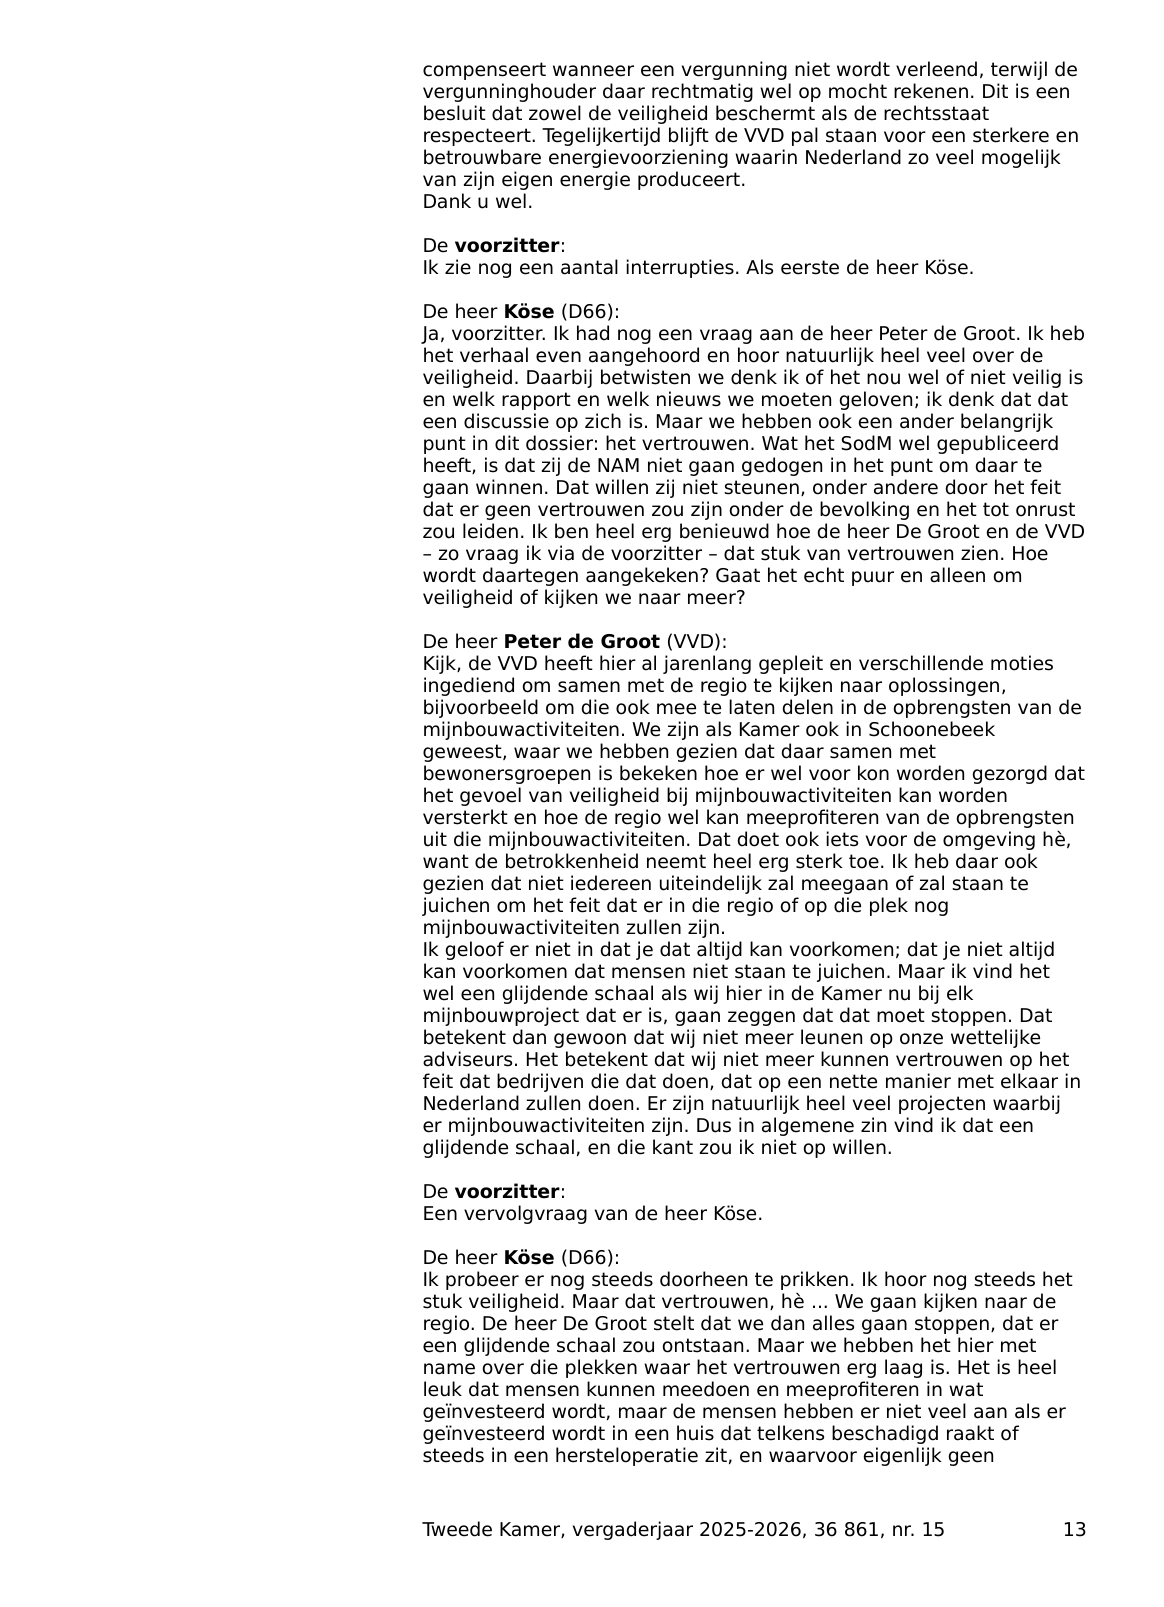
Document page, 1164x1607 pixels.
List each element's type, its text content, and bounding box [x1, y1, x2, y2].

text De voorzitter: [422, 235, 1087, 257]
text De heer Köse (D66): [422, 301, 1087, 323]
text Een vervolgvraag van de heer Köse. [422, 1203, 1087, 1225]
text De heer Köse (D66): [422, 1247, 1087, 1269]
text De heer Peter de Groot (VVD): [422, 631, 1087, 653]
text Kijk, de VVD heeft hier al jarenlang gepleit en verschillende moties ingediend om samen met de regio te kijken naar oplossingen, bijvoorbeeld om die ook mee te laten delen in de opbrengsten van de mijnbouwactiviteiten. We zijn als Kamer ook in Schoonebeek geweest, waar we hebben gezien dat daar samen met bewonersgroepen is bekeken hoe er wel voor kon worden gezorgd dat het gevoel van veiligheid bij mijnbouwactiviteiten kan worden versterkt en hoe de regio wel kan meeprofiteren van de opbrengsten uit die mijnbouwactiviteiten. Dat doet ook iets voor de omgeving hè, want de betrokkenheid neemt heel erg sterk toe. Ik heb daar ook gezien dat niet iedereen uiteindelijk zal meegaan of zal staan te juichen om het feit dat er in die regio of op die plek nog mijnbouwactiviteiten zullen zijn. [422, 653, 1087, 939]
text Ik probeer er nog steeds doorheen te prikken. Ik hoor nog steeds het stuk veiligheid. Maar dat vertrouwen, hè ... We gaan kijken naar de regio. De heer De Groot stelt dat we dan alles gaan stoppen, dat er een glijdende schaal zou ontstaan. Maar we hebben het hier met name over die plekken waar het vertrouwen erg laag is. Het is heel leuk dat mensen kunnen meedoen en meeprofiteren in wat geïnvesteerd wordt, maar de mensen hebben er niet veel aan als er geïnvesteerd wordt in een huis dat telkens beschadigd raakt of steeds in een hersteloperatie zit, en waarvoor eigenlijk geen [422, 1269, 1087, 1467]
text De voorzitter: [422, 1181, 1087, 1203]
text Ja, voorzitter. Ik had nog een vraag aan de heer Peter de Groot. Ik heb het verhaal even aangehoord en hoor natuurlijk heel veel over de veiligheid. Daarbij betwisten we denk ik of het nou wel of niet veilig is en welk rapport en welk nieuws we moeten geloven; ik denk dat dat een discussie op zich is. Maar we hebben ook een ander belangrijk punt in dit dossier: het vertrouwen. Wat het SodM wel gepubliceerd heeft, is dat zij de NAM niet gaan gedogen in het punt om daar te gaan winnen. Dat willen zij niet steunen, onder andere door het feit dat er geen vertrouwen zou zijn onder de bevolking en het tot onrust zou leiden. Ik ben heel erg benieuwd hoe de heer De Groot en de VVD – zo vraag ik via de voorzitter – dat stuk van vertrouwen zien. Hoe wordt daartegen aangekeken? Gaat het echt puur en alleen om veiligheid of kijken we naar meer? [422, 323, 1087, 609]
text compenseert wanneer een vergunning niet wordt verleend, terwijl de vergunninghouder daar rechtmatig wel op mocht rekenen. Dit is een besluit dat zowel de veiligheid beschermt als de rechtsstaat respecteert. Tegelijkertijd blijft de VVD pal staan voor een sterkere en betrouwbare energievoorziening waarin Nederland zo veel mogelijk van zijn eigen energie produceert. [422, 59, 1087, 191]
text Ik zie nog een aantal interrupties. Als eerste de heer Köse. [422, 257, 1087, 279]
text Ik geloof er niet in dat je dat altijd kan voorkomen; dat je niet altijd kan voorkomen dat mensen niet staan te juichen. Maar ik vind het wel een glijdende schaal als wij hier in de Kamer nu bij elk mijnbouwproject dat er is, gaan zeggen dat dat moet stoppen. Dat betekent dan gewoon dat wij niet meer leunen op onze wettelijke adviseurs. Het betekent dat wij niet meer kunnen vertrouwen op het feit dat bedrijven die dat doen, dat op een nette manier met elkaar in Nederland zullen doen. Er zijn natuurlijk heel veel projecten waarbij er mijnbouwactiviteiten zijn. Dus in algemene zin vind ik dat een glijdende schaal, en die kant zou ik niet op willen. [422, 939, 1087, 1159]
text Dank u wel. [422, 191, 1087, 213]
